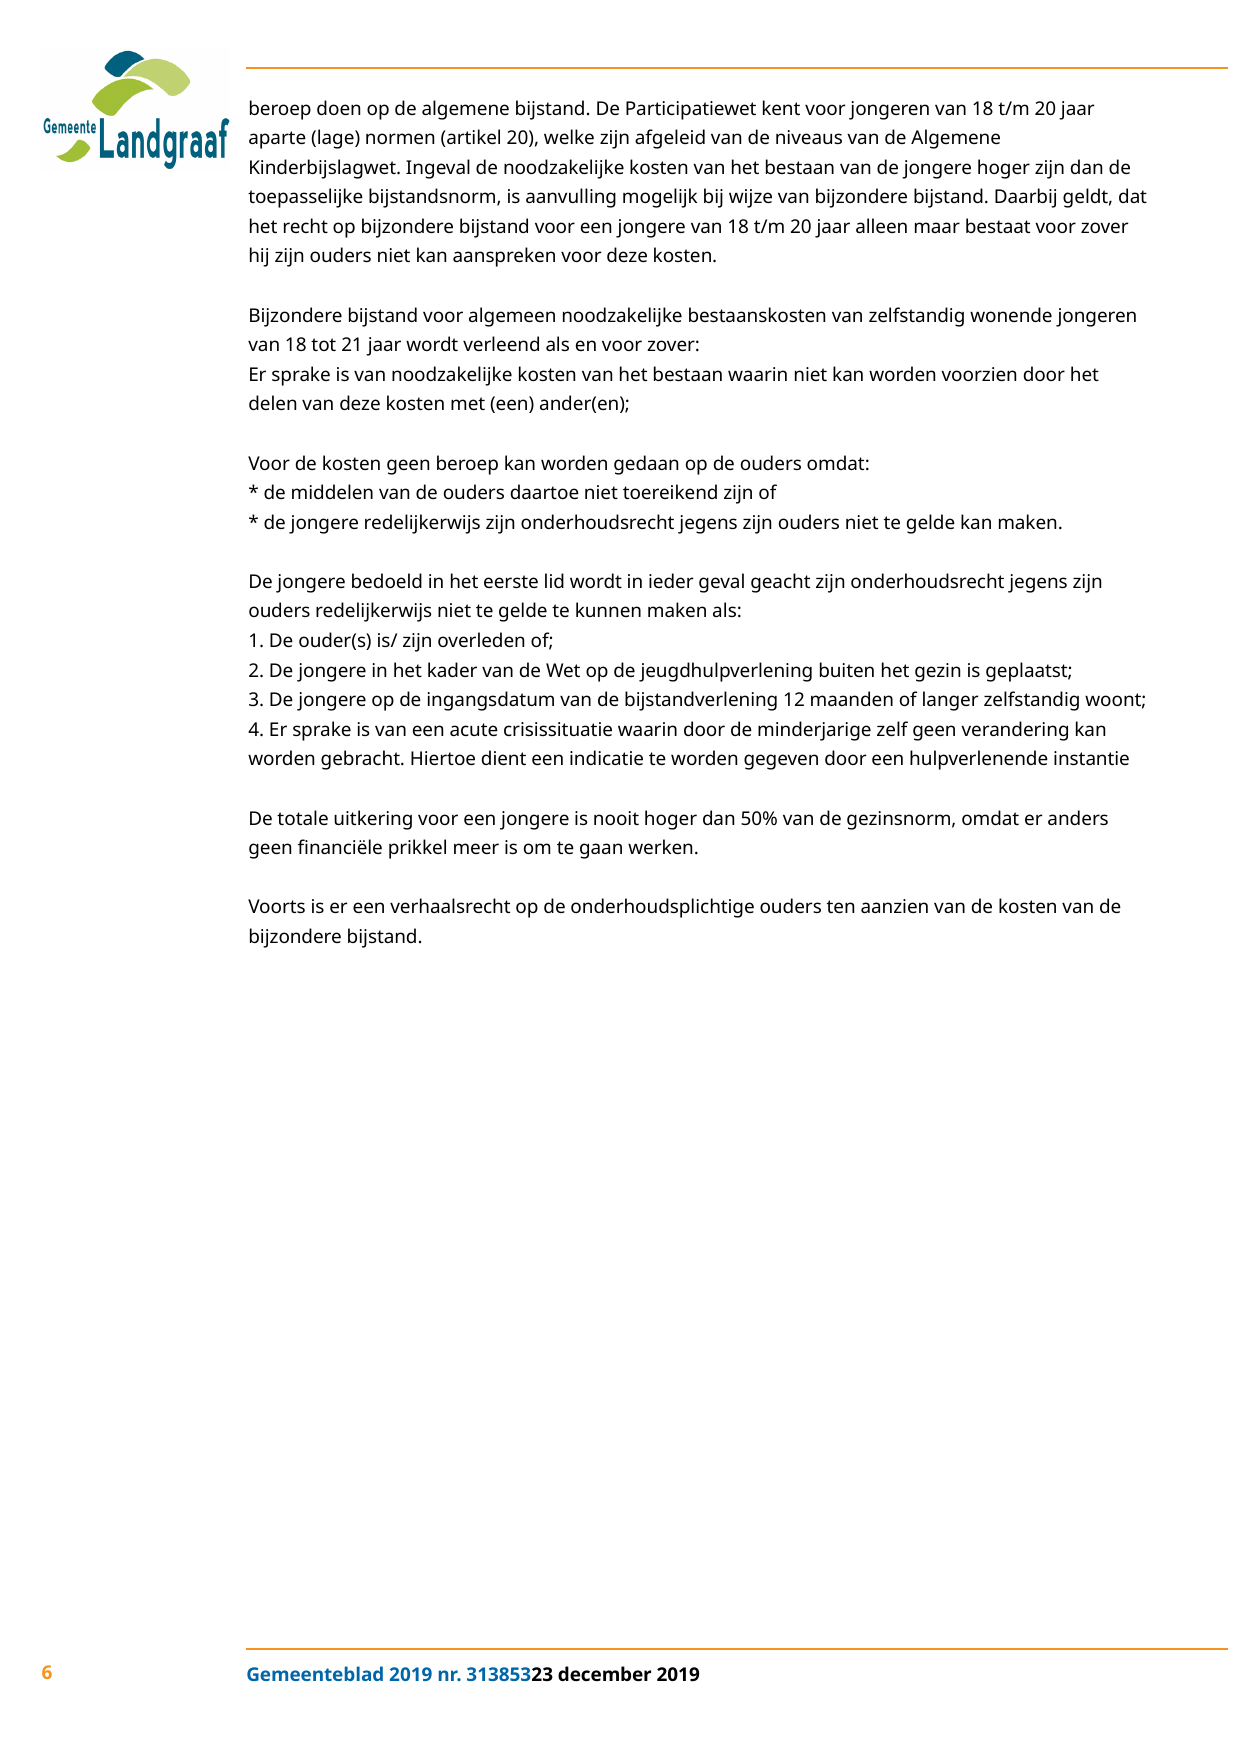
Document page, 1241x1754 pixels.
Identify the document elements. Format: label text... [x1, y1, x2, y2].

text * de middelen van de ouders daartoe niet toereikend zijn of [248, 479, 1152, 505]
text Er sprake is van noodzakelijke kosten van het bestaan waarin niet kan worden voorzien door het delen van deze kosten met (een) ander(en); [248, 361, 1152, 416]
picture [41, 47, 231, 172]
text beroep doen op de algemene bijstand. De Participatiewet kent voor jongeren van 18 t/m 20 jaar aparte (lage) normen (artikel 20), welke zijn afgeleid van de niveaus van de Algemene Kinderbijslagwet. Ingeval de noodzakelijke kosten van het bestaan van de jongere hoger zijn dan de toepasselijke bijstandsnorm, is aanvulling mogelijk bij wijze van bijzondere bijstand. Daarbij geldt, dat het recht op bijzondere bijstand voor een jongere van 18 t/m 20 jaar alleen maar bestaat voor zover hij zijn ouders niet kan aanspreken voor deze kosten. [248, 95, 1152, 268]
text De jongere bedoeld in het eerste lid wordt in ieder geval geacht zijn onderhoudsrecht jegens zijn ouders redelijkerwijs niet te gelde te kunnen maken als: [248, 568, 1152, 623]
text 2. De jongere in het kader van de Wet op de jeugdhulpverlening buiten het gezin is geplaatst; [248, 657, 1152, 683]
text 3. De jongere op de ingangsdatum van de bijstandverlening 12 maanden of langer zelfstandig woont; [248, 686, 1152, 712]
text Voor de kosten geen beroep kan worden gedaan op de ouders omdat: [248, 450, 1152, 476]
text 1. De ouder(s) is/ zijn overleden of; [248, 627, 1152, 653]
text 4. Er sprake is van een acute crisissituatie waarin door de minderjarige zelf geen verandering kan worden gebracht. Hiertoe dient een indicatie te worden gegeven door een hulpverlenende instantie [248, 716, 1152, 771]
text De totale uitkering voor een jongere is nooit hoger dan 50% van de gezinsnorm, omdat er anders geen financiële prikkel meer is om te gaan werken. [248, 805, 1152, 860]
text Bijzondere bijstand voor algemeen noodzakelijke bestaanskosten van zelfstandig wonende jongeren van 18 tot 21 jaar wordt verleend als en voor zover: [248, 302, 1152, 357]
text Voorts is er een verhaalsrecht op de onderhoudsplichtige ouders ten aanzien van de kosten van de bijzondere bijstand. [248, 893, 1152, 949]
text * de jongere redelijkerwijs zijn onderhoudsrecht jegens zijn ouders niet te gelde kan maken. [248, 509, 1152, 535]
